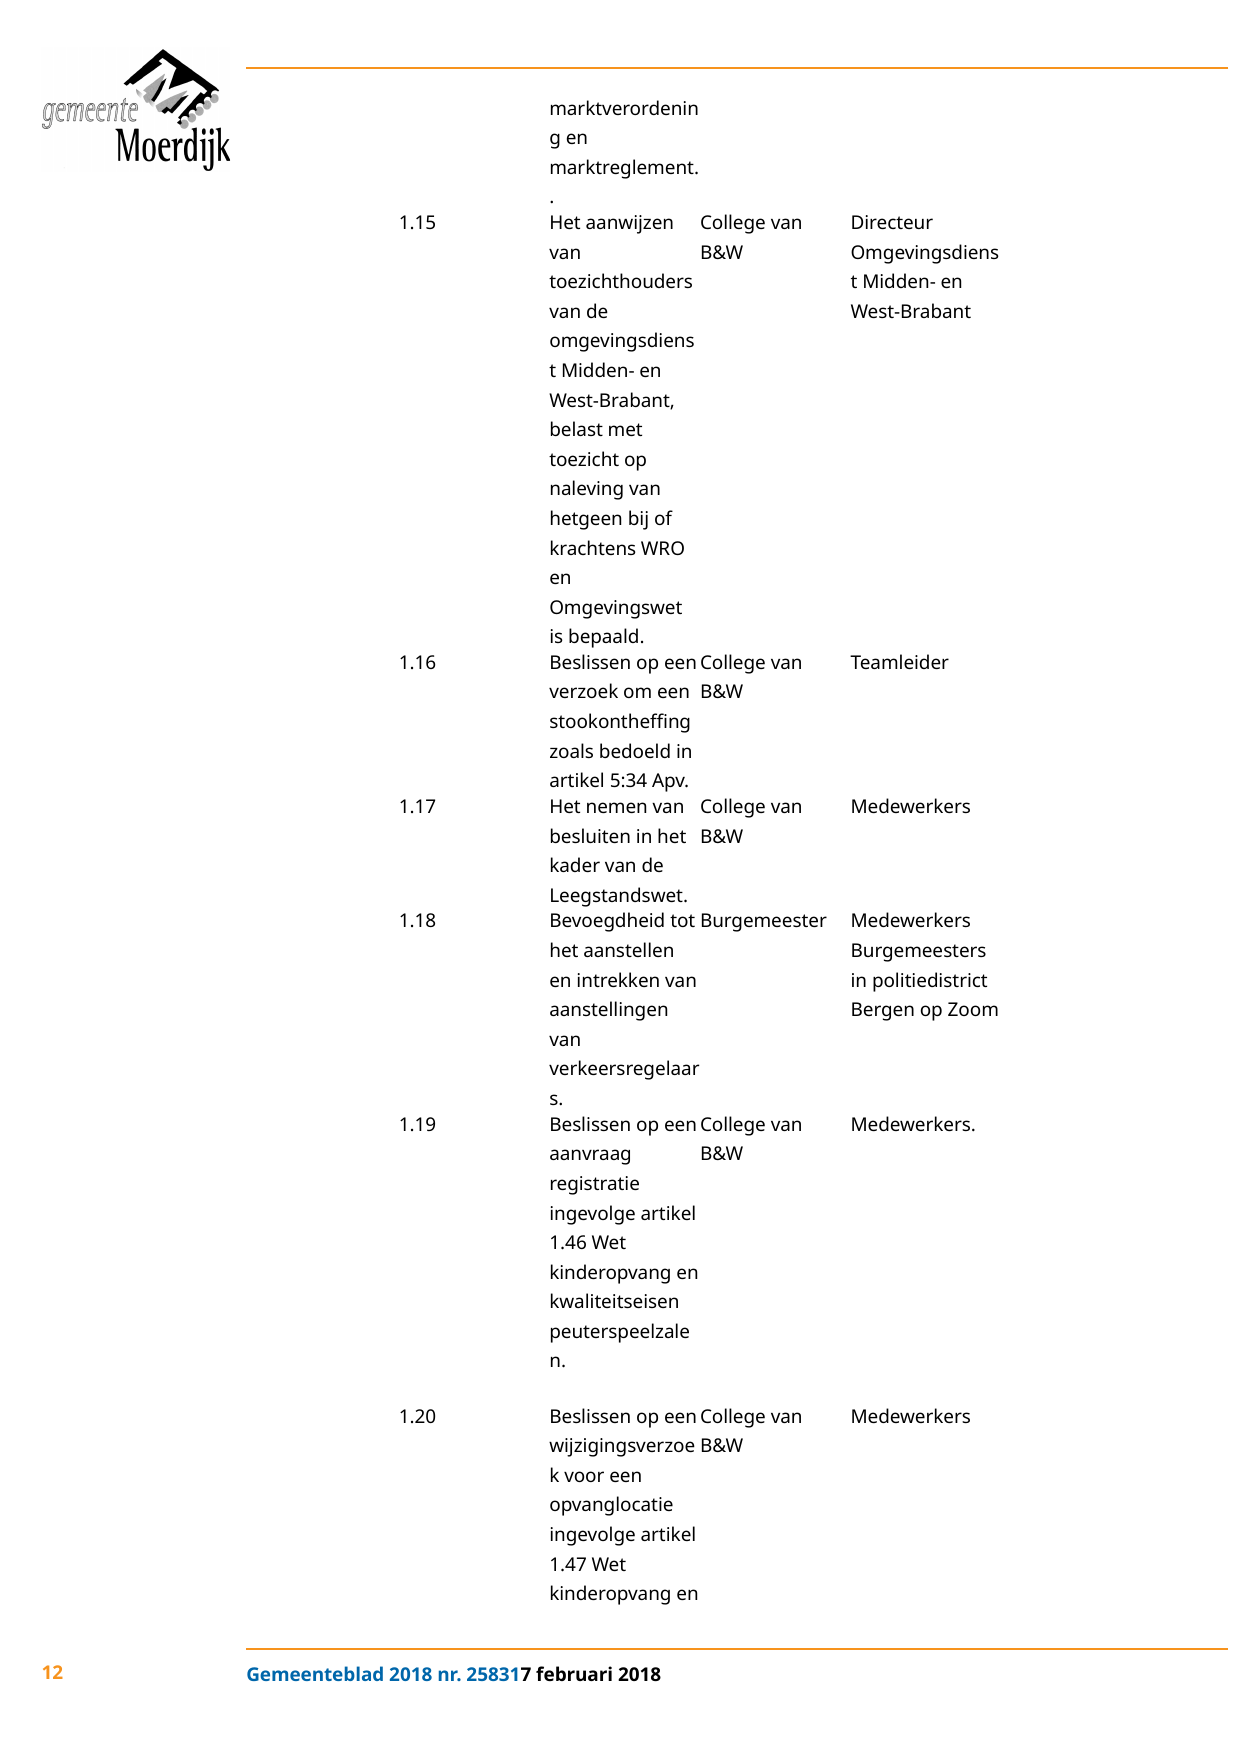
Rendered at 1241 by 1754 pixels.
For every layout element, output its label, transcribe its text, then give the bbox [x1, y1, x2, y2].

table_cell [1001, 908, 1152, 1111]
picture [41, 47, 231, 172]
table_cell [248, 908, 398, 1111]
table_cell College van B&W [700, 1111, 850, 1403]
table_cell Het aanwijzen van toezichthouders van de omgevingsdienst Midden- en West-Brabant, belast met toezicht op naleving van hetgeen bij of krachtens WRO en Omgevingswet is bepaald. [549, 209, 700, 649]
table_cell Bevoegdheid tot het aanstellen en intrekken van aanstellingen van verkeersregelaars. [549, 908, 700, 1111]
table_cell College van B&W [700, 649, 850, 793]
table_cell [1001, 209, 1152, 649]
table_cell Medewerkers [850, 1403, 1001, 1606]
table_cell Beslissen op een wijzigingsverzoek voor een opvanglocatie ingevolge artikel 1.47 Wet kinderopvang en [549, 1403, 700, 1606]
table_cell 1.17 [399, 793, 549, 908]
table_cell [1001, 1403, 1152, 1606]
table_cell 1.20 [399, 1403, 549, 1606]
table_cell [248, 1403, 398, 1606]
table_cell Teamleider [850, 649, 1001, 793]
table_cell 1.15 [399, 209, 549, 649]
table_cell Beslissen op een verzoek om een stookontheffing zoals bedoeld in artikel 5:34 Apv. [549, 649, 700, 793]
table_cell Het nemen van besluiten in het kader van de Leegstandswet. [549, 793, 700, 908]
table_cell [248, 95, 398, 209]
table_cell 1.19 [399, 1111, 549, 1403]
table_cell [700, 95, 850, 209]
table_cell 1.18 [399, 908, 549, 1111]
table_cell [248, 649, 398, 793]
table_cell Medewerkers Burgemeesters in politiedistrict Bergen op Zoom [850, 908, 1001, 1111]
table_cell marktverordening en marktreglement.. [549, 95, 700, 209]
table_cell [248, 209, 398, 649]
table_cell [1001, 793, 1152, 908]
table_cell [248, 1111, 398, 1403]
table_cell [248, 793, 398, 908]
table_cell [1001, 1111, 1152, 1403]
table_cell Directeur Omgevingsdienst Midden- en West-Brabant [850, 209, 1001, 649]
table_cell College van B&W [700, 793, 850, 908]
table_cell 1.16 [399, 649, 549, 793]
table_cell Medewerkers [850, 793, 1001, 908]
table_cell College van B&W [700, 1403, 850, 1606]
table_cell [399, 95, 549, 209]
table_cell Burgemeester [700, 908, 850, 1111]
table_cell [850, 95, 1001, 209]
table_cell [1001, 649, 1152, 793]
table_cell Beslissen op een aanvraag registratie ingevolge artikel 1.46 Wet kinderopvang en kwaliteitseisen peuterspeelzalen. [549, 1111, 700, 1403]
table_cell College van B&W [700, 209, 850, 649]
table_cell [1001, 95, 1152, 209]
table_cell Medewerkers. [850, 1111, 1001, 1403]
